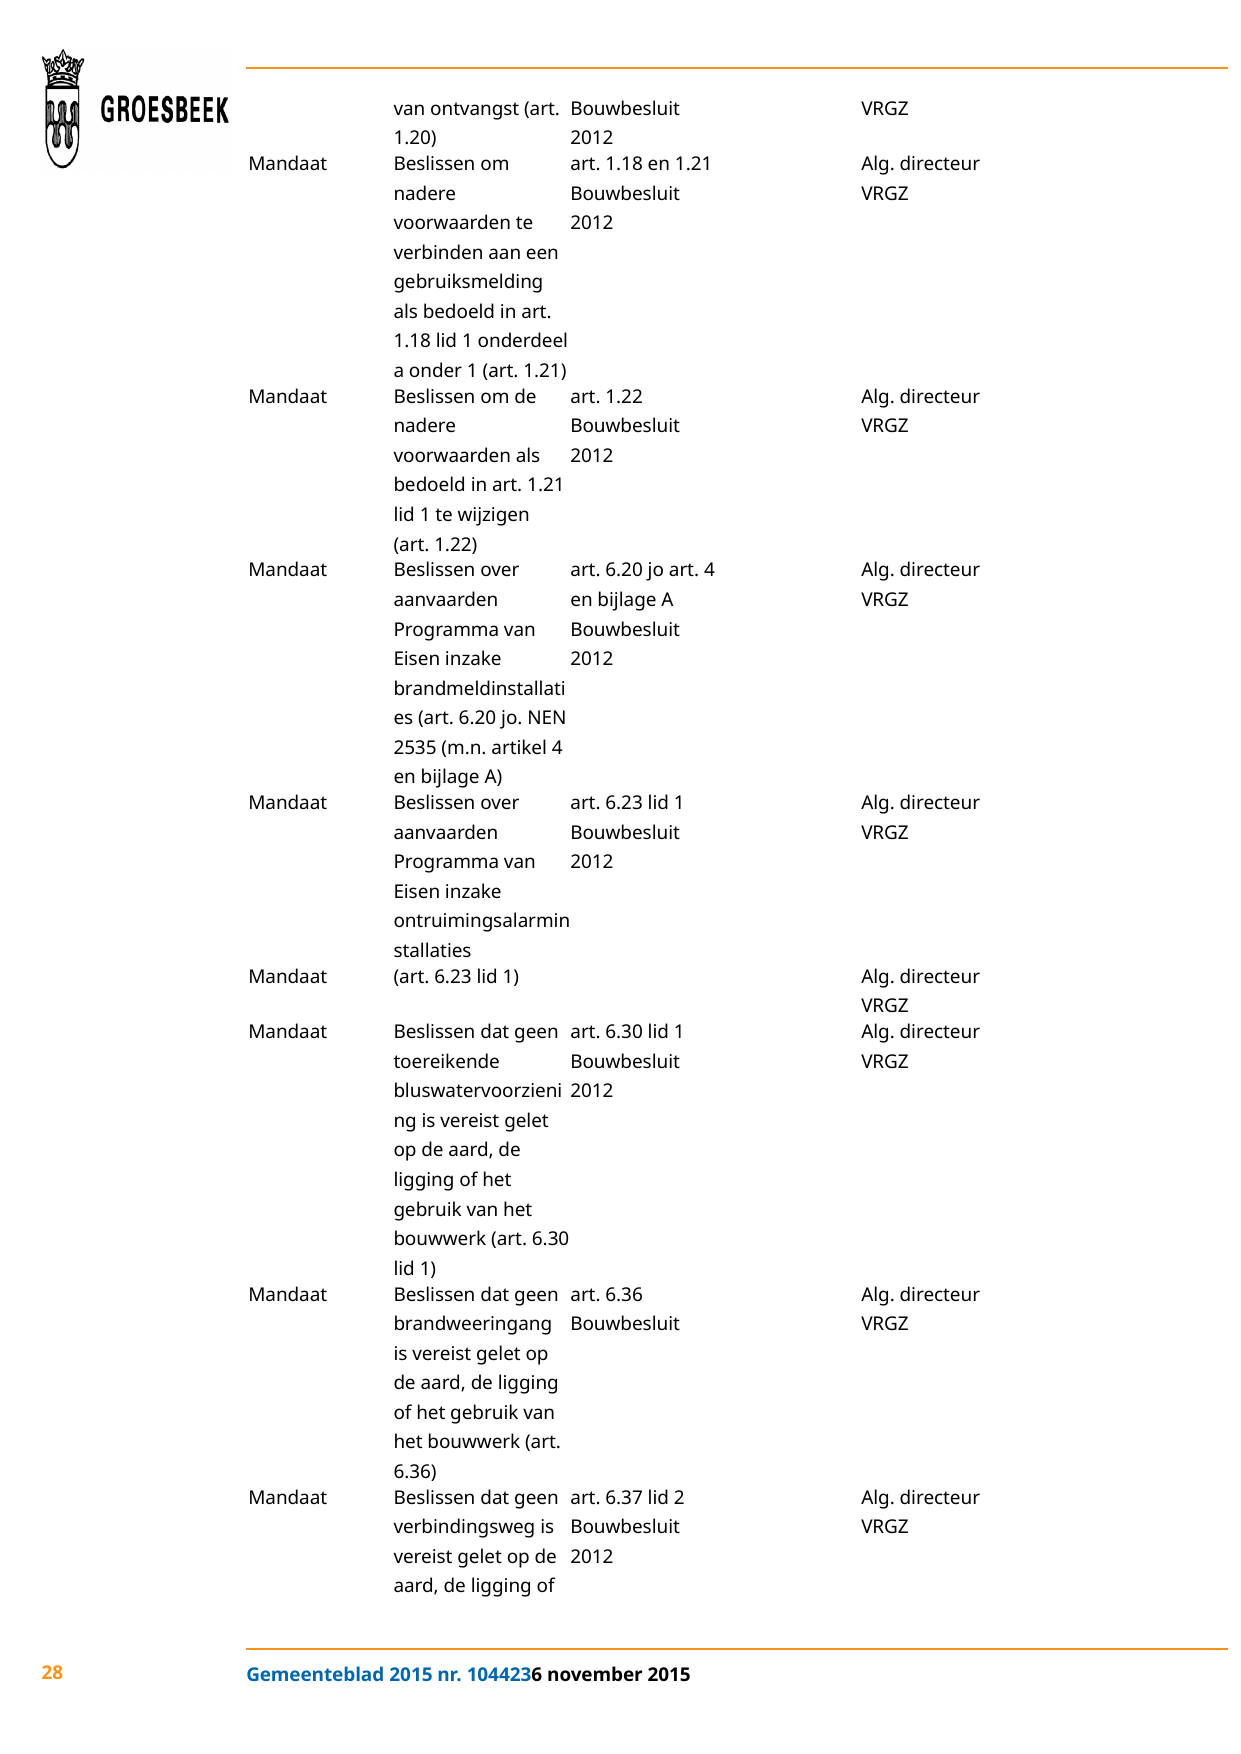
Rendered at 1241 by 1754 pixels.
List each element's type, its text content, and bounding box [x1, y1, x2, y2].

table_cell [716, 1281, 861, 1484]
table_cell Mandaat [248, 383, 393, 557]
table_cell art. 6.30 lid 1 Bouwbesluit 2012 [570, 1018, 716, 1281]
table_cell Beslissen over aanvaarden Programma van Eisen inzake brandmeldinstallaties (art. 6.20 jo. NEN 2535 (m.n. artikel 4 en bijlage A) [393, 557, 570, 789]
table_cell Alg. directeur VRGZ [861, 1281, 1006, 1484]
table_cell Beslissen om nadere voorwaarden te verbinden aan een gebruiksmelding als bedoeld in art. 1.18 lid 1 onderdeel a onder 1 (art. 1.21) [393, 150, 570, 383]
table_cell [716, 789, 861, 963]
table_cell [716, 963, 861, 1018]
table_cell [248, 95, 393, 150]
table_cell Beslissen dat geen brandweeringang is vereist gelet op de aard, de ligging of het gebruik van het bouwwerk (art. 6.36) [393, 1281, 570, 1484]
table_cell Beslissen over aanvaarden Programma van Eisen inzake ontruimingsalarminstallaties [393, 789, 570, 963]
table_cell Mandaat [248, 557, 393, 789]
table_cell Mandaat [248, 1484, 393, 1598]
table_cell Mandaat [248, 1018, 393, 1281]
table_cell art. 6.36 Bouwbesluit [570, 1281, 716, 1484]
table_cell van ontvangst (art. 1.20) [393, 95, 570, 150]
table_cell Alg. directeur VRGZ [861, 383, 1006, 557]
table_cell art. 1.22 Bouwbesluit 2012 [570, 383, 716, 557]
table_cell Mandaat [248, 150, 393, 383]
table_cell Alg. directeur VRGZ [861, 1484, 1006, 1598]
table_cell Mandaat [248, 963, 393, 1018]
table_cell [716, 150, 861, 383]
table_cell [716, 1018, 861, 1281]
table_cell [1006, 150, 1152, 383]
table_cell art. 6.37 lid 2 Bouwbesluit 2012 [570, 1484, 716, 1598]
table_cell Mandaat [248, 1281, 393, 1484]
table_cell art. 1.18 en 1.21 Bouwbesluit 2012 [570, 150, 716, 383]
table_cell Beslissen dat geen toereikende bluswatervoorziening is vereist gelet op de aard, de ligging of het gebruik van het bouwwerk (art. 6.30 lid 1) [393, 1018, 570, 1281]
table_cell [1006, 557, 1152, 789]
table_cell Alg. directeur VRGZ [861, 789, 1006, 963]
table_cell [716, 95, 861, 150]
table_cell VRGZ [861, 95, 1006, 150]
table_cell (art. 6.23 lid 1) [393, 963, 570, 1018]
table_cell Beslissen om de nadere voorwaarden als bedoeld in art. 1.21 lid 1 te wijzigen (art. 1.22) [393, 383, 570, 557]
table_cell [1006, 383, 1152, 557]
table_cell Beslissen dat geen verbindingsweg is vereist gelet op de aard, de ligging of [393, 1484, 570, 1598]
table_cell Bouwbesluit 2012 [570, 95, 716, 150]
table_cell [1006, 1484, 1152, 1598]
table_cell [716, 1484, 861, 1598]
table_cell [716, 383, 861, 557]
table_cell [1006, 1018, 1152, 1281]
table_cell [1006, 1281, 1152, 1484]
table_cell Alg. directeur VRGZ [861, 1018, 1006, 1281]
table_cell [716, 557, 861, 789]
table_cell [1006, 95, 1152, 150]
table_cell Alg. directeur VRGZ [861, 150, 1006, 383]
table_cell Mandaat [248, 789, 393, 963]
table_cell [570, 963, 716, 1018]
table_cell Alg. directeur VRGZ [861, 557, 1006, 789]
table_cell art. 6.20 jo art. 4 en bijlage A Bouwbesluit 2012 [570, 557, 716, 789]
table_cell art. 6.23 lid 1 Bouwbesluit 2012 [570, 789, 716, 963]
table_cell Alg. directeur VRGZ [861, 963, 1006, 1018]
table_cell [1006, 789, 1152, 963]
table_cell [1006, 963, 1152, 1018]
picture [41, 47, 231, 172]
